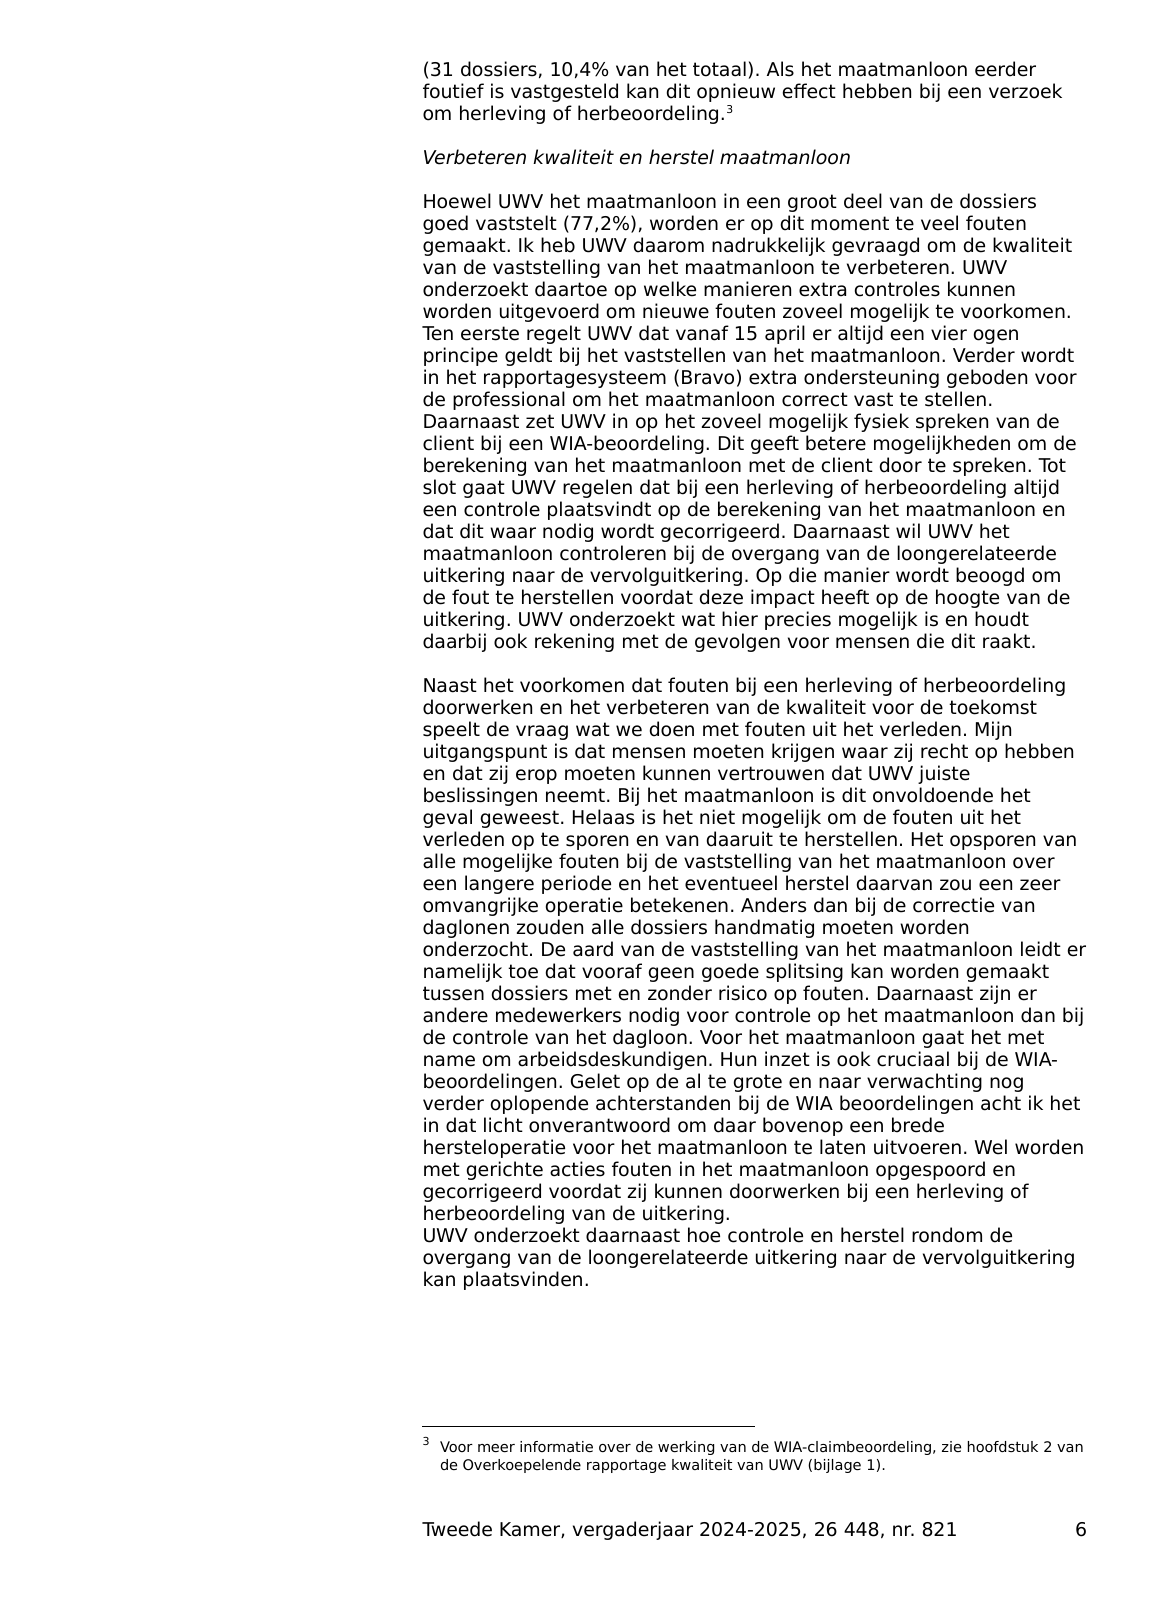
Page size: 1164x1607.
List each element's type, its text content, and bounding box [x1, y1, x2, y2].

text UWV onderzoekt daarnaast hoe controle en herstel rondom de overgang van de loongerelateerde uitkering naar de vervolguitkering kan plaatsvinden. [422, 1224, 1087, 1291]
text Naast het voorkomen dat fouten bij een herleving of herbeoordeling doorwerken en het verbeteren van de kwaliteit voor de toekomst speelt de vraag wat we doen met fouten uit het verleden. Mijn uitgangspunt is dat mensen moeten krijgen waar zij recht op hebben en dat zij erop moeten kunnen vertrouwen dat UWV juiste beslissingen neemt. Bij het maatmanloon is dit onvoldoende het geval geweest. Helaas is het niet mogelijk om de fouten uit het verleden op te sporen en van daaruit te herstellen. Het opsporen van alle mogelijke fouten bij de vaststelling van het maatmanloon over een langere periode en het eventueel herstel daarvan zou een zeer omvangrijke operatie betekenen. Anders dan bij de correctie van daglonen zouden alle dossiers handmatig moeten worden onderzocht. De aard van de vaststelling van het maatmanloon leidt er namelijk toe dat vooraf geen goede splitsing kan worden gemaakt tussen dossiers met en zonder risico op fouten. Daarnaast zijn er andere medewerkers nodig voor controle op het maatmanloon dan bij de controle van het dagloon. Voor het maatmanloon gaat het met name om arbeidsdeskundigen. Hun inzet is ook cruciaal bij de WIA-beoordelingen. Gelet op de al te grote en naar verwachting nog verder oplopende achterstanden bij de WIA beoordelingen acht ik het in dat licht onverantwoord om daar bovenop een brede hersteloperatie voor het maatmanloon te laten uitvoeren. Wel worden met gerichte acties fouten in het maatmanloon opgespoord en gecorrigeerd voordat zij kunnen doorwerken bij een herleving of herbeoordeling van de uitkering. [422, 675, 1087, 1224]
text Hoewel UWV het maatmanloon in een groot deel van de dossiers goed vaststelt (77,2%), worden er op dit moment te veel fouten gemaakt. Ik heb UWV daarom nadrukkelijk gevraagd om de kwaliteit van de vaststelling van het maatmanloon te verbeteren. UWV onderzoekt daartoe op welke manieren extra controles kunnen worden uitgevoerd om nieuwe fouten zoveel mogelijk te voorkomen. Ten eerste regelt UWV dat vanaf 15 april er altijd een vier ogen principe geldt bij het vaststellen van het maatmanloon. Verder wordt in het rapportagesysteem (Bravo) extra ondersteuning geboden voor de professional om het maatmanloon correct vast te stellen. Daarnaast zet UWV in op het zoveel mogelijk fysiek spreken van de client bij een WIA-beoordeling. Dit geeft betere mogelijkheden om de berekening van het maatmanloon met de client door te spreken. Tot slot gaat UWV regelen dat bij een herleving of herbeoordeling altijd een controle plaatsvindt op de berekening van het maatmanloon en dat dit waar nodig wordt gecorrigeerd. Daarnaast wil UWV het maatmanloon controleren bij de overgang van de loongerelateerde uitkering naar de vervolguitkering. Op die manier wordt beoogd om de fout te herstellen voordat deze impact heeft op de hoogte van de uitkering. UWV onderzoekt wat hier precies mogelijk is en houdt daarbij ook rekening met de gevolgen voor mensen die dit raakt. [422, 191, 1087, 653]
subtitle Verbeteren kwaliteit en herstel maatmanloon [422, 147, 1087, 169]
text (31 dossiers, 10,4% van het totaal). Als het maatmanloon eerder foutief is vastgesteld kan dit opnieuw effect hebben bij een verzoek om herleving of herbeoordeling. [422, 59, 1087, 125]
text Voor meer informatie over de werking van de WIA-claimbeoordeling, zie hoofdstuk 2 van de Overkoepelende rapportage kwaliteit van UWV (bijlage 1). [422, 1435, 1087, 1474]
